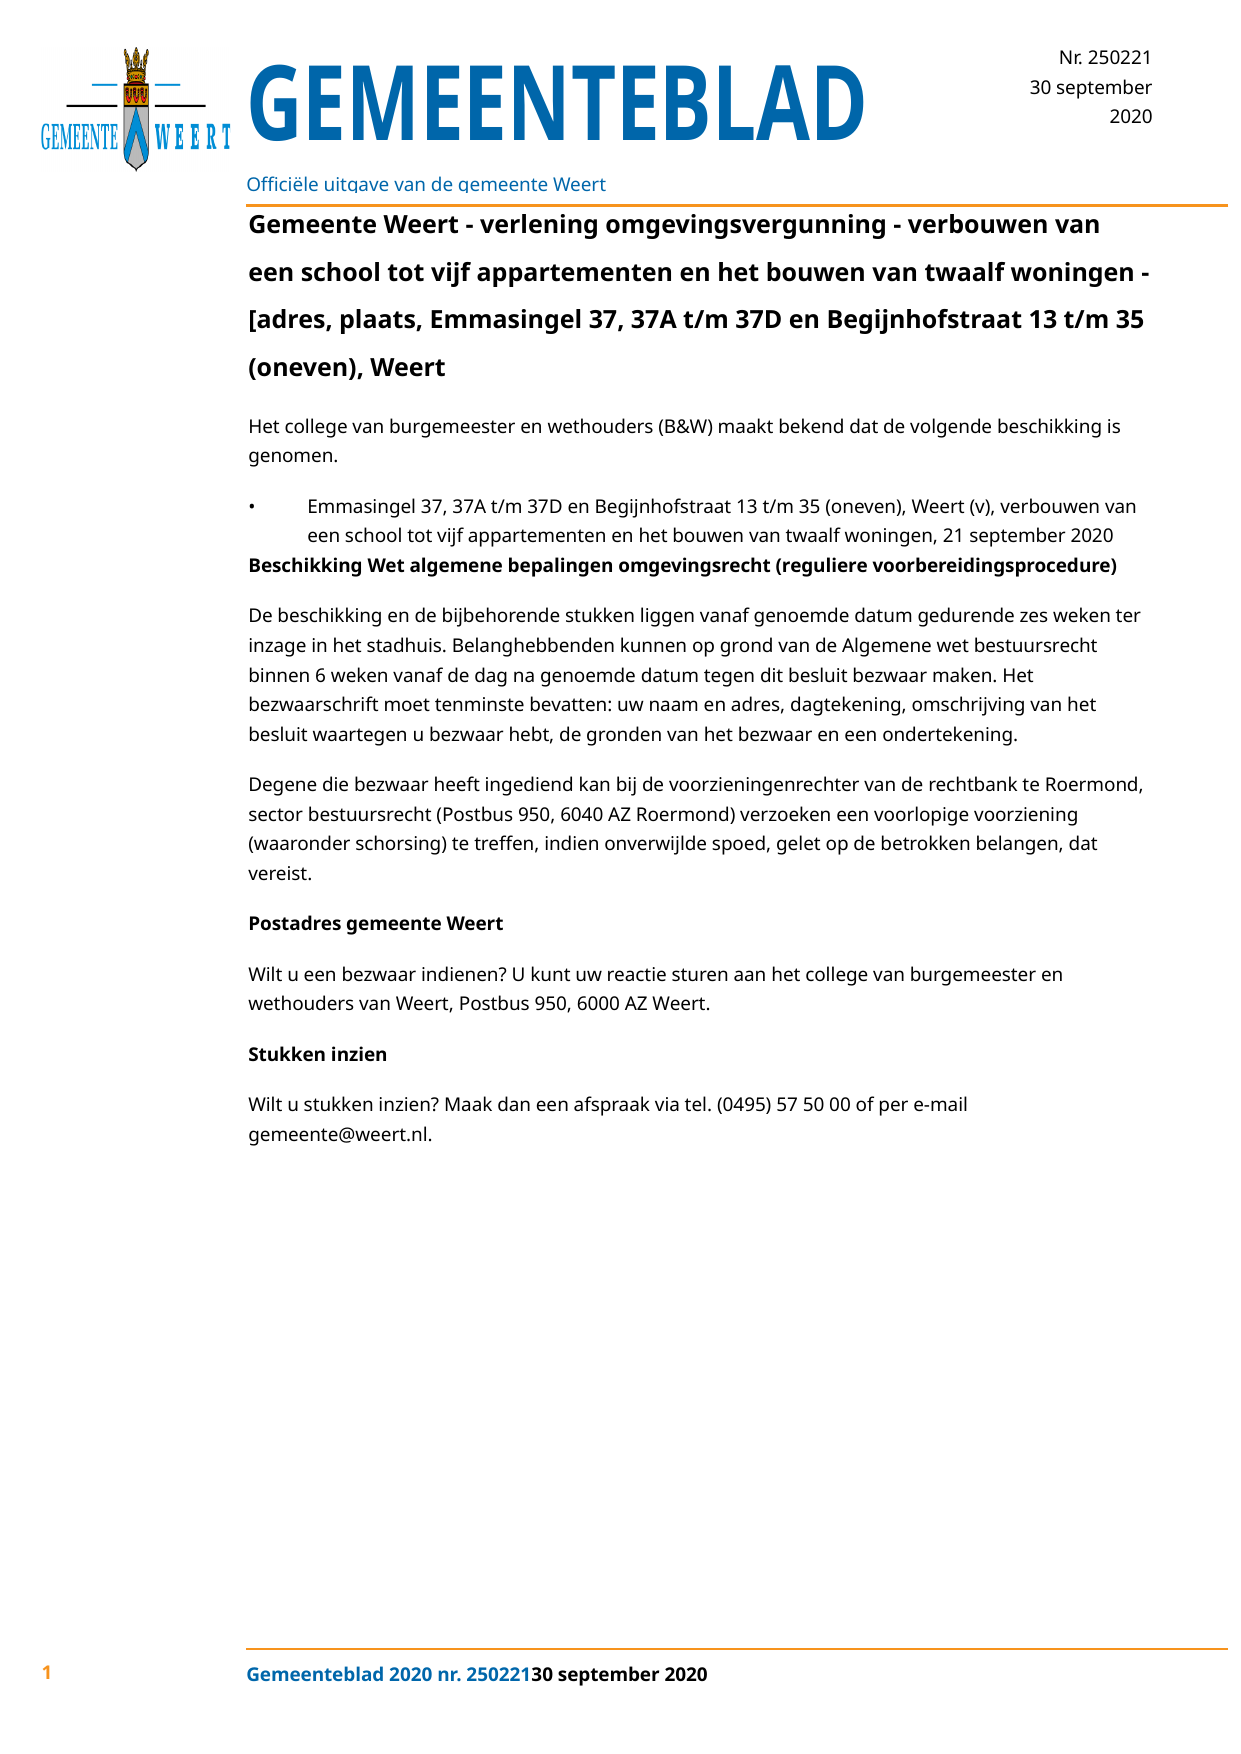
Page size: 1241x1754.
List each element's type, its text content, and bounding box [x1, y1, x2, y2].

text Gemeente Weert - verlening omgevingsvergunning - verbouwen van een school tot vijf appartementen en het bouwen van twaalf woningen - [adres, plaats, Emmasingel 37, 37A t/m 37D en Begijnhofstraat 13 t/m 35 (oneven), Weert [248, 207, 1152, 384]
picture [41, 47, 231, 172]
text Wilt u stukken inzien? Maak dan een afspraak via tel. (0495) 57 50 00 of per e-mail gemeente@weert.nl. [248, 1091, 1152, 1147]
text Het college van burgemeester en wethouders (B&W) maakt bekend dat de volgende beschikking is genomen. [248, 413, 1152, 468]
text Stukken inzien [248, 1041, 1152, 1067]
text Beschikking Wet algemene bepalingen omgevingsrecht (reguliere voorbereidingsprocedure) [248, 552, 1152, 578]
text Degene die bezwaar heeft ingediend kan bij de voorzieningenrechter van de rechtbank te Roermond, sector bestuursrecht (Postbus 950, 6040 AZ Roermond) verzoeken een voorlopige voorziening (waaronder schorsing) te treffen, indien onverwijlde spoed, gelet op de betrokken belangen, dat vereist. [248, 771, 1152, 886]
text Wilt u een bezwaar indienen? U kunt uw reactie sturen aan het college van burgemeester en wethouders van Weert, Postbus 950, 6000 AZ Weert. [248, 961, 1152, 1016]
text Postadres gemeente Weert [248, 911, 1152, 936]
list Emmasingel 37, 37A t/m 37D en Begijnhofstraat 13 t/m 35 (oneven), Weert (v), verbouwen van een school tot vijf appartementen en het bouwen van twaalf woningen, 21 september 2020 [248, 493, 1152, 548]
text De beschikking en de bijbehorende stukken liggen vanaf genoemde datum gedurende zes weken ter inzage in het stadhuis. Belanghebbenden kunnen op grond van de Algemene wet bestuursrecht binnen 6 weken vanaf de dag na genoemde datum tegen dit besluit bezwaar maken. Het bezwaarschrift moet tenminste bevatten: uw naam en adres, dagtekening, omschrijving van het besluit waartegen u bezwaar hebt, de gronden van het bezwaar en een ondertekening. [248, 603, 1152, 747]
